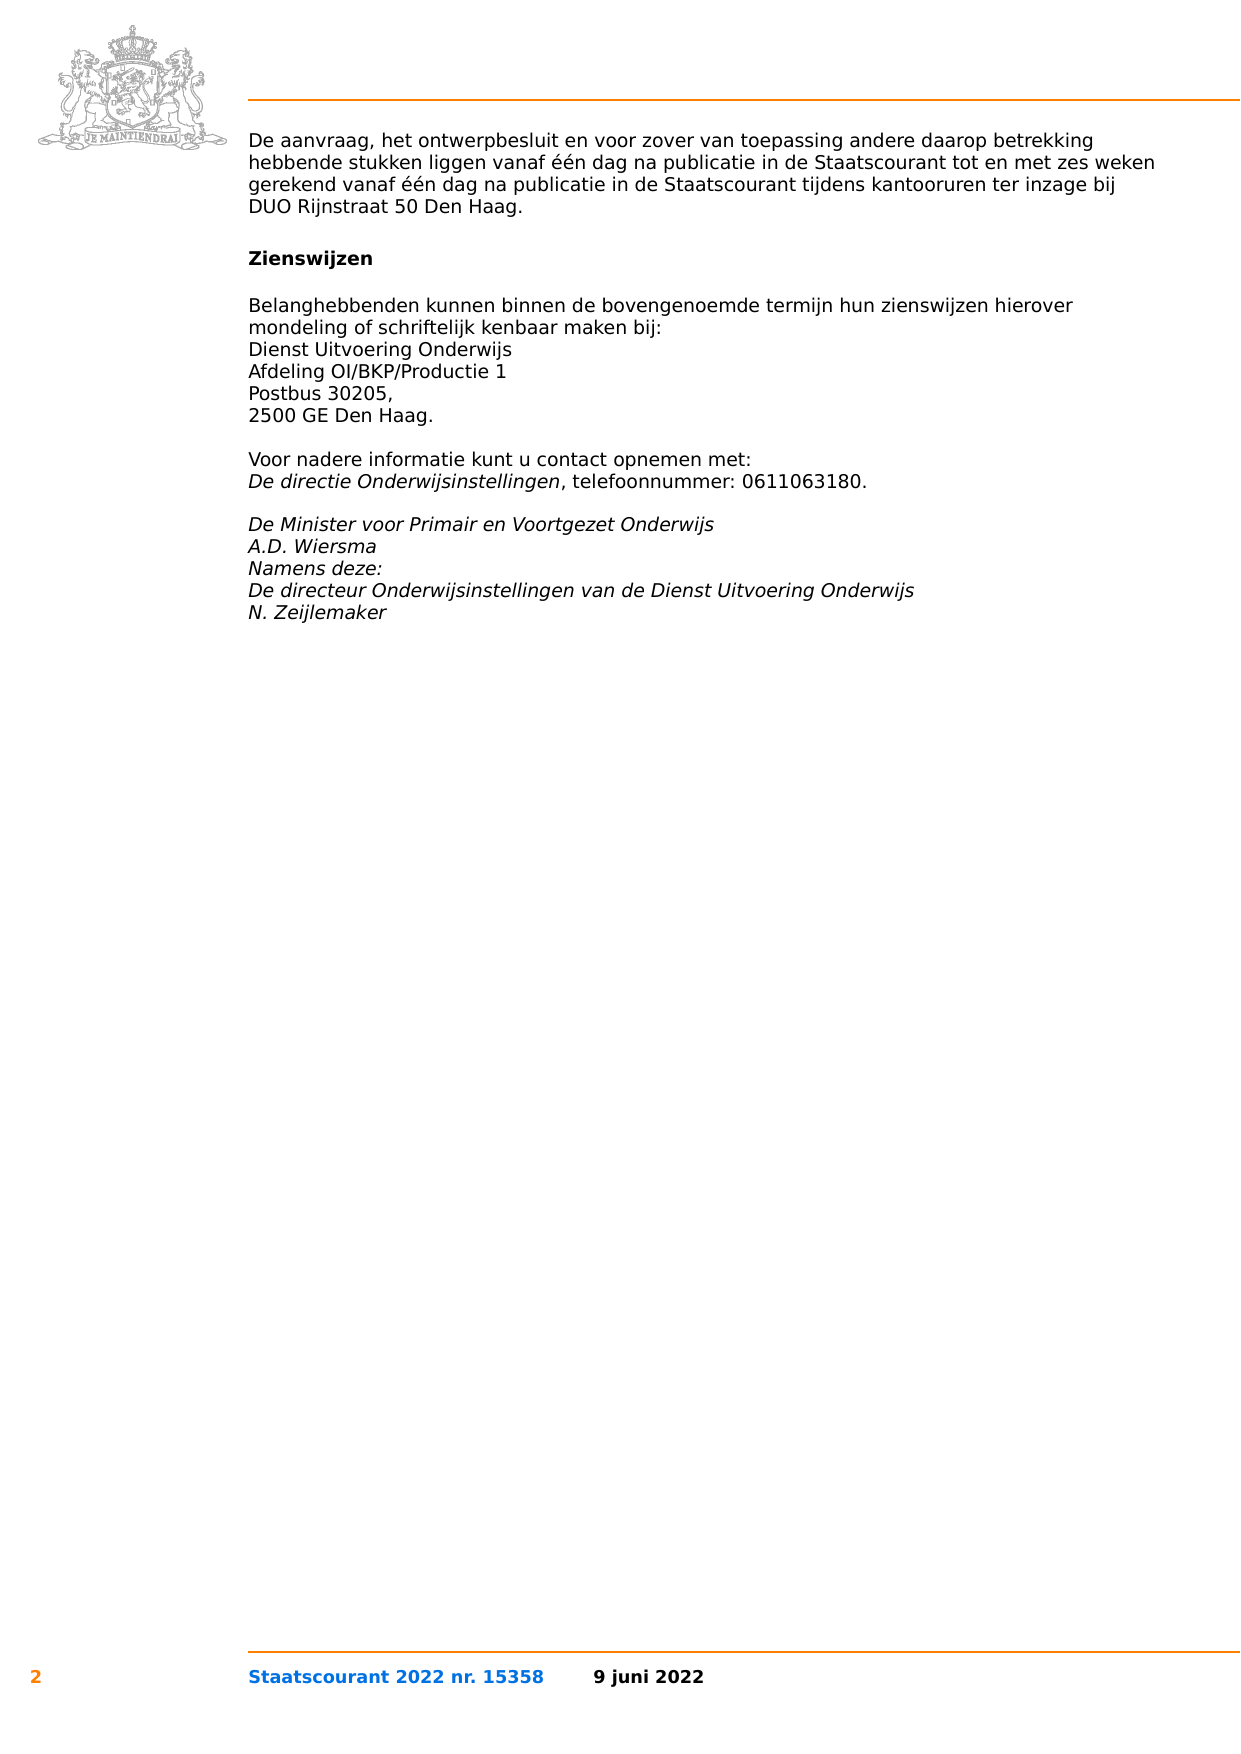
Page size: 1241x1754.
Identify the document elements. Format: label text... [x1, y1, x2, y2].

text Dienst Uitvoering Onderwijs [248, 339, 1163, 361]
text De aanvraag, het ontwerpbesluit en voor zover van toepassing andere daarop betrekking hebbende stukken liggen vanaf één dag na publicatie in de Staatscourant tot en met zes weken gerekend vanaf één dag na publicatie in de Staatscourant tijdens kantooruren ter inzage bij DUO Rijnstraat 50 Den Haag. [248, 130, 1163, 218]
text Belanghebbenden kunnen binnen de bovengenoemde termijn hun zienswijzen hierover mondeling of schriftelijk kenbaar maken bij: [248, 295, 1163, 339]
picture [38, 25, 227, 150]
text 2500 GE Den Haag. [248, 405, 1163, 427]
text Afdeling OI/BKP/Productie 1 [248, 361, 1163, 383]
text De directie Onderwijsinstellingen, telefoonnummer: 0611063180. [248, 471, 1163, 492]
text De Minister voor Primair en Voortgezet Onderwijs A.D. Wiersma Namens deze: De directeur Onderwijsinstellingen van de Dienst Uitvoering Onderwijs N. Zeijlemaker [248, 514, 1163, 624]
text Postbus 30205, [248, 383, 1163, 405]
subtitle Zienswijzen [248, 248, 1163, 270]
text Voor nadere informatie kunt u contact opnemen met: [248, 448, 1163, 471]
